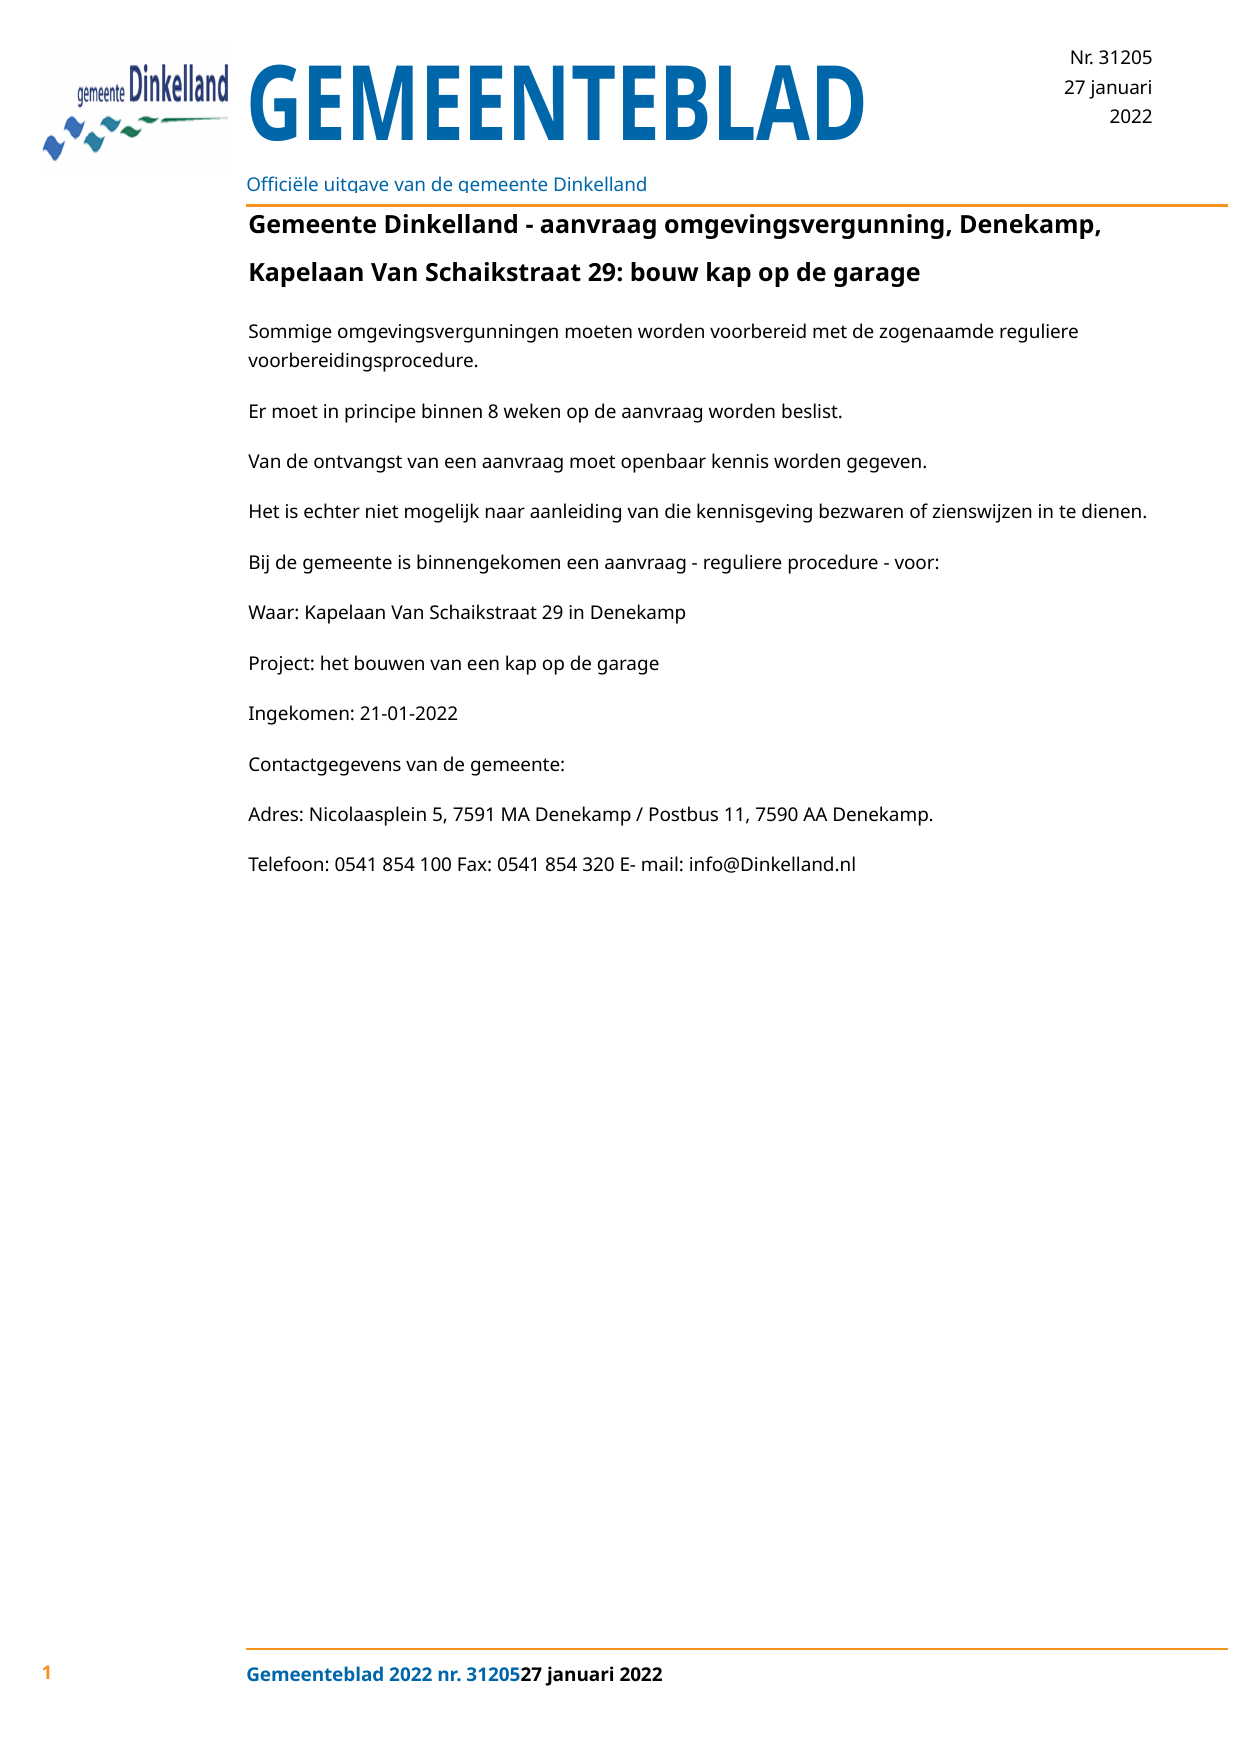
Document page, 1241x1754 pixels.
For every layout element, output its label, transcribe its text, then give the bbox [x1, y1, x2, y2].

text Waar: Kapelaan Van Schaikstraat 29 in Denekamp [248, 599, 1152, 625]
text Ingekomen: 21-01-2022 [248, 700, 1152, 726]
picture [41, 47, 231, 172]
text Telefoon: 0541 854 100 Fax: 0541 854 320 E- mail: info@Dinkelland.nl [248, 852, 1152, 877]
text Contactgegevens van de gemeente: [248, 751, 1152, 777]
text Bij de gemeente is binnengekomen een aanvraag - reguliere procedure - voor: [248, 549, 1152, 575]
text Adres: Nicolaasplein 5, 7591 MA Denekamp / Postbus 11, 7590 AA Denekamp. [248, 801, 1152, 827]
text Van de ontvangst van een aanvraag moet openbaar kennis worden gegeven. [248, 448, 1152, 474]
text Gemeente Dinkelland - aanvraag omgevingsvergunning, Denekamp, Kapelaan Van Schaikstraat 29: bouw kap op de garage [248, 207, 1152, 288]
text Het is echter niet mogelijk naar aanleiding van die kennisgeving bezwaren of zienswijzen in te dienen. [248, 499, 1152, 524]
text Project: het bouwen van een kap op de garage [248, 650, 1152, 676]
text Er moet in principe binnen 8 weken op de aanvraag worden beslist. [248, 398, 1152, 424]
text Sommige omgevingsvergunningen moeten worden voorbereid met de zogenaamde reguliere voorbereidingsprocedure. [248, 318, 1152, 373]
